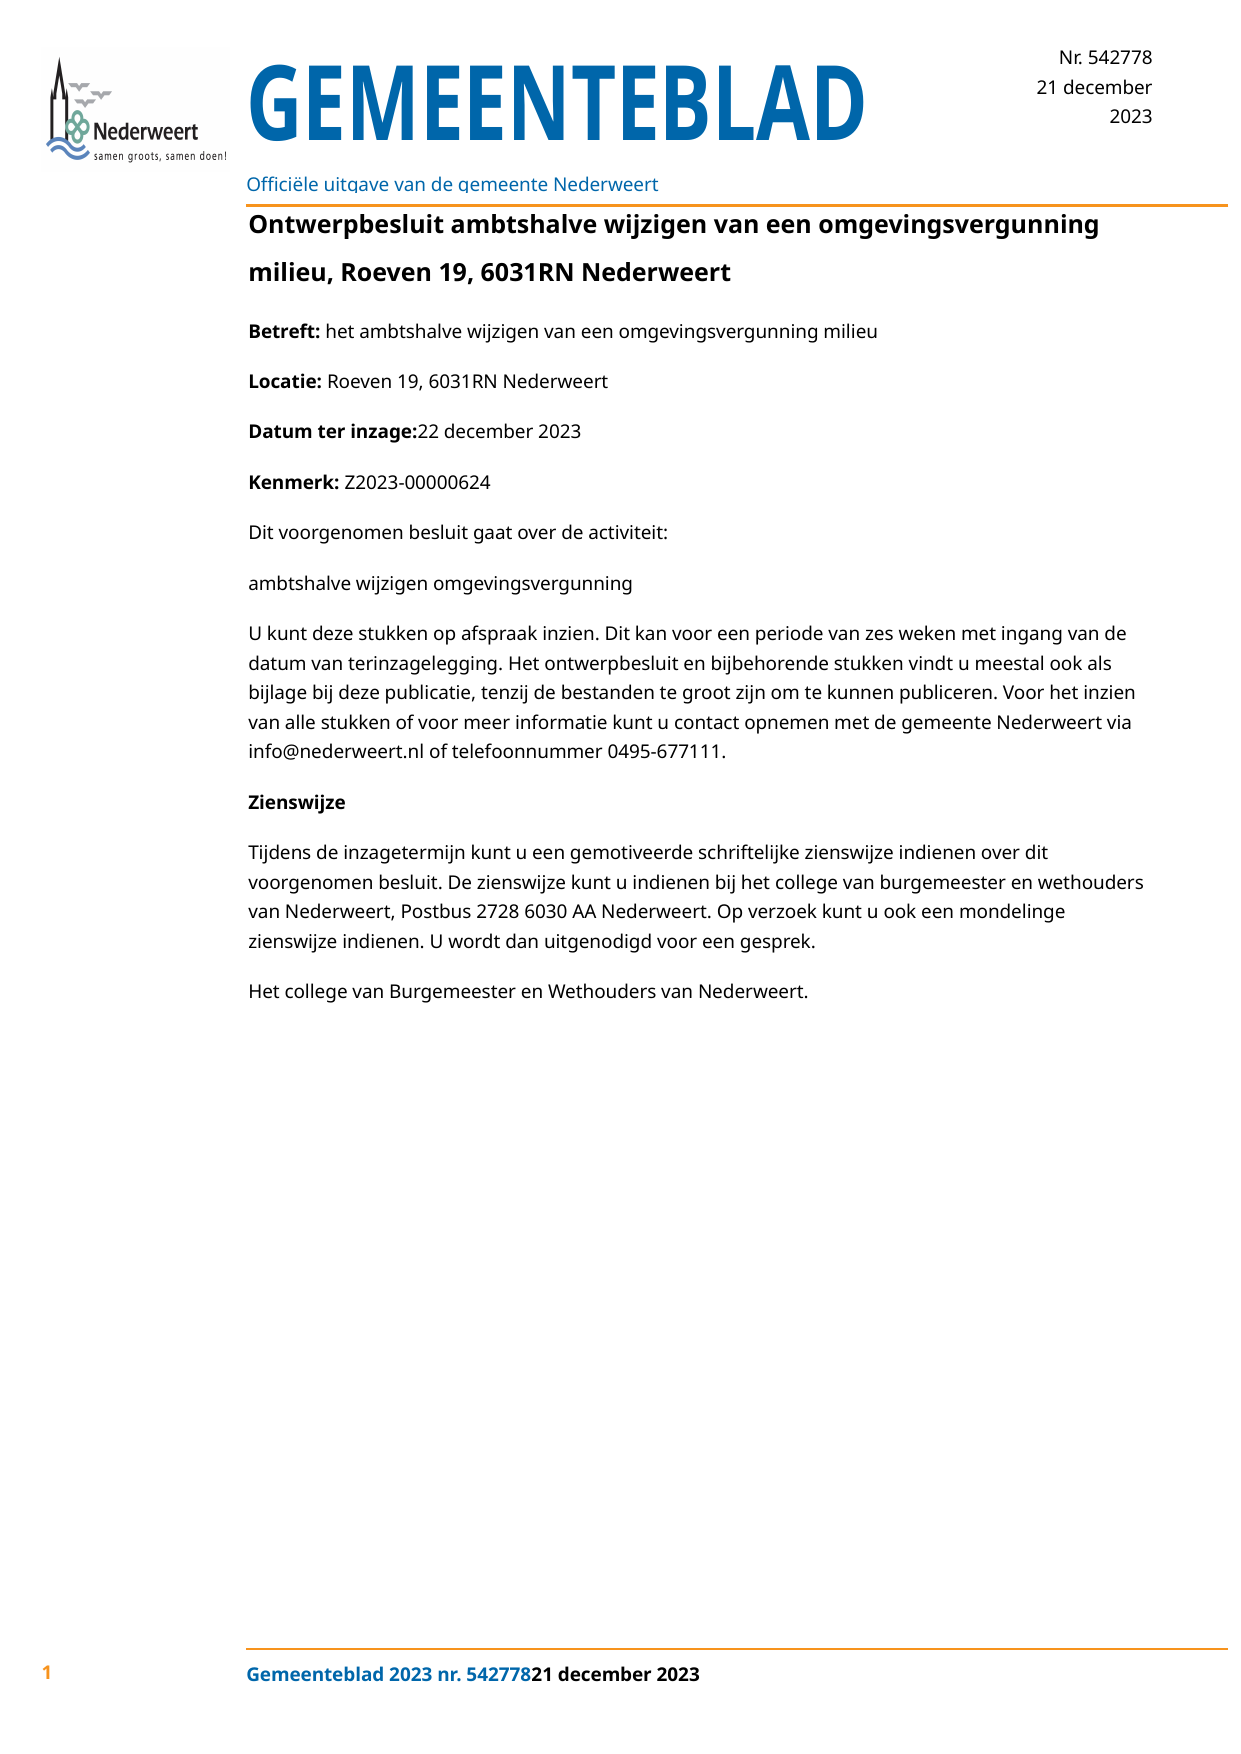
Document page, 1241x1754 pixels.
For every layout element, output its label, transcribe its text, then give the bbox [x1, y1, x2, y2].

text Datum ter inzage:22 december 2023 [248, 419, 1152, 444]
text Betreft: het ambtshalve wijzigen van een omgevingsvergunning milieu [248, 318, 1152, 344]
text Zienswijze [248, 789, 1152, 815]
text Kenmerk: Z2023-00000624 [248, 469, 1152, 495]
text Tijdens de inzagetermijn kunt u een gemotiveerde schriftelijke zienswijze indienen over dit voorgenomen besluit. De zienswijze kunt u indienen bij het college van burgemeester en wethouders van Nederweert, Postbus 2728 6030 AA Nederweert. Op verzoek kunt u ook een mondelinge zienswijze indienen. U wordt dan uitgenodigd voor een gesprek. [248, 839, 1152, 954]
text Ontwerpbesluit ambtshalve wijzigen van een omgevingsvergunning milieu, Roeven 19, 6031RN Nederweert [248, 207, 1152, 288]
text Dit voorgenomen besluit gaat over de activiteit: [248, 519, 1152, 545]
text U kunt deze stukken op afspraak inzien. Dit kan voor een periode van zes weken met ingang van de datum van terinzagelegging. Het ontwerpbesluit en bijbehorende stukken vindt u meestal ook als bijlage bij deze publicatie, tenzij de bestanden te groot zijn om te kunnen publiceren. Voor het inzien van alle stukken of voor meer informatie kunt u contact opnemen met de gemeente Nederweert via info@nederweert.nl of telefoonnummer 0495-677111. [248, 620, 1152, 764]
text ambtshalve wijzigen omgevingsvergunning [248, 570, 1152, 596]
picture [41, 47, 231, 172]
text Het college van Burgemeester en Wethouders van Nederweert. [248, 979, 1152, 1004]
text Locatie: Roeven 19, 6031RN Nederweert [248, 368, 1152, 394]
